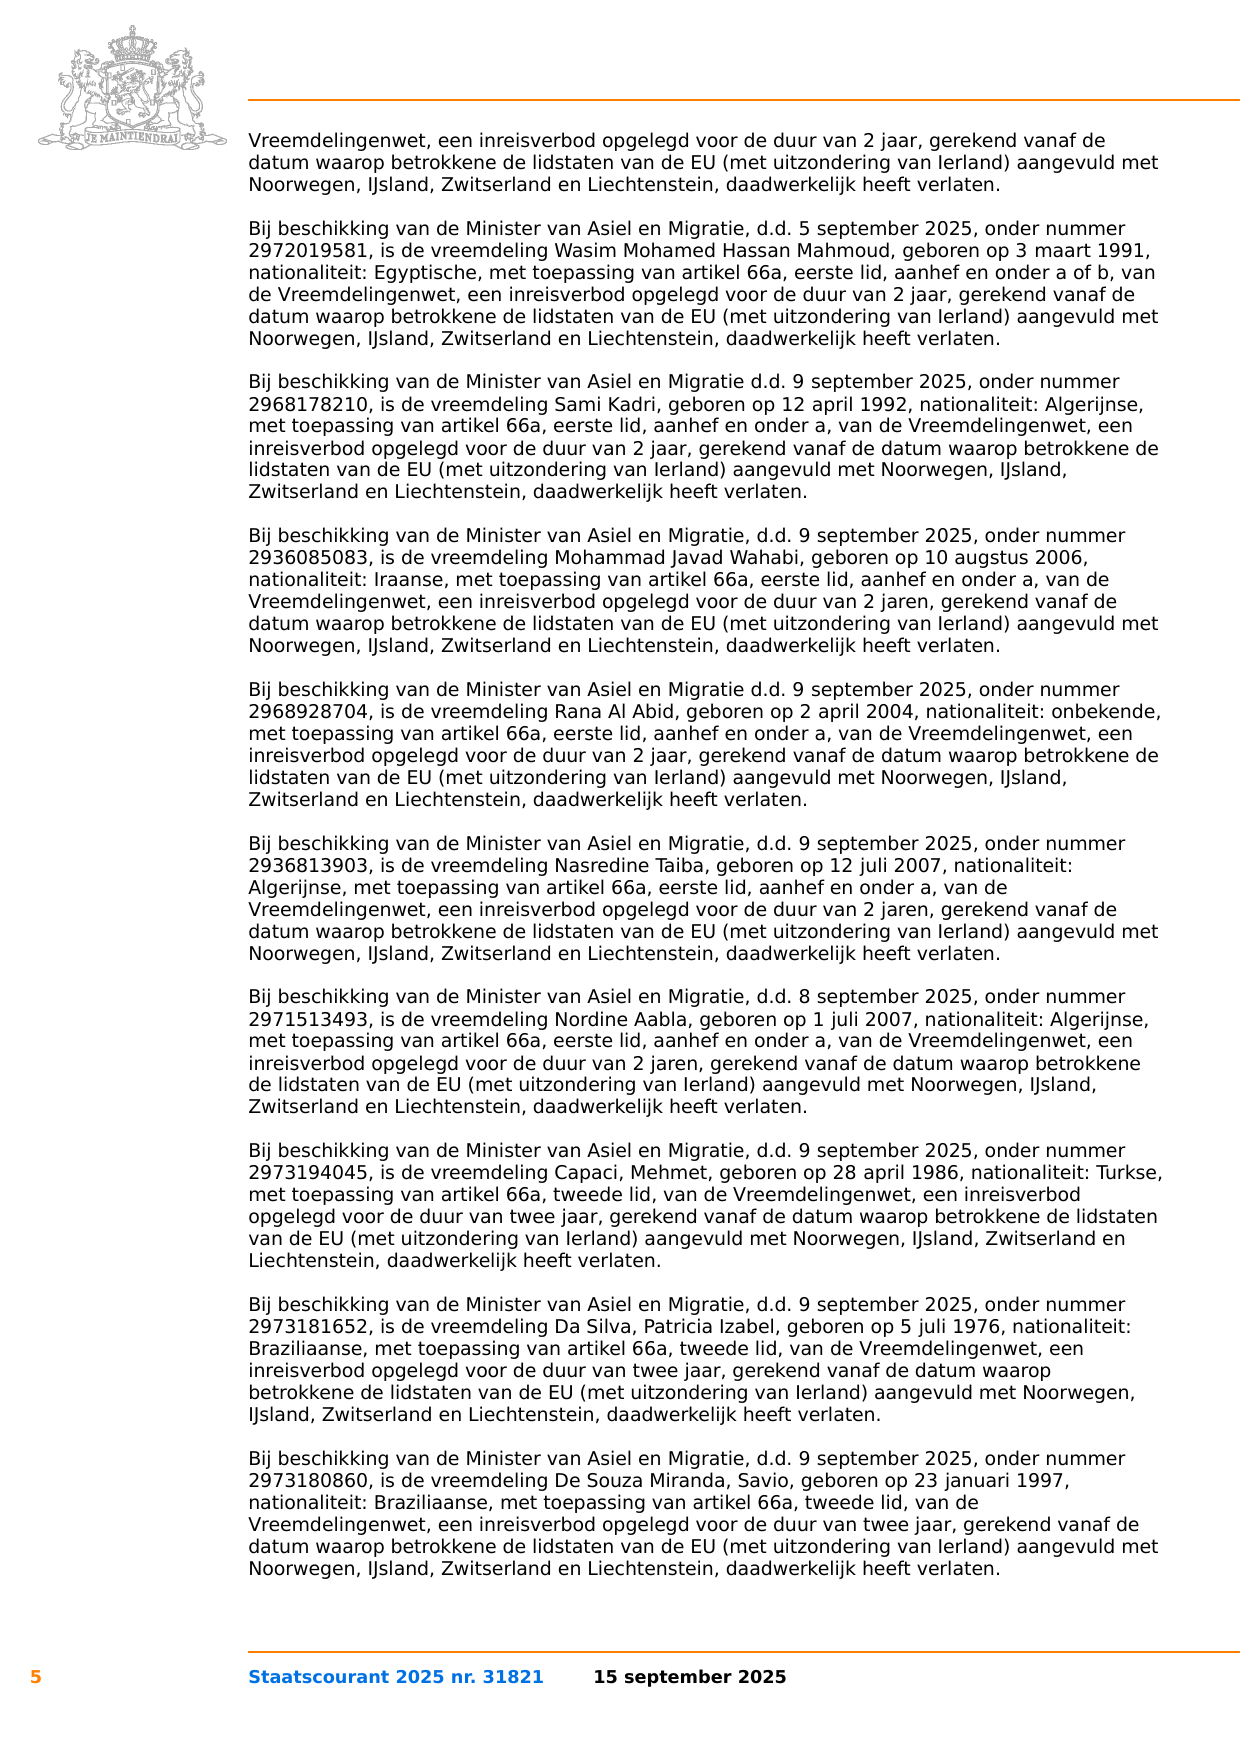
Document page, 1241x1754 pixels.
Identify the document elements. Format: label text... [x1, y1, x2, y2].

text Bij beschikking van de Minister van Asiel en Migratie, d.d. 9 september 2025, onder nummer 2973194045, is de vreemdeling Capaci, Mehmet, geboren op 28 april 1986, nationaliteit: Turkse, met toepassing van artikel 66a, tweede lid, van de Vreemdelingenwet, een inreisverbod opgelegd voor de duur van twee jaar, gerekend vanaf de datum waarop betrokkene de lidstaten van de EU (met uitzondering van Ierland) aangevuld met Noorwegen, IJsland, Zwitserland en Liechtenstein, daadwerkelijk heeft verlaten. [248, 1140, 1163, 1272]
text Bij beschikking van de Minister van Asiel en Migratie, d.d. 9 september 2025, onder nummer 2936813903, is de vreemdeling Nasredine Taiba, geboren op 12 juli 2007, nationaliteit: Algerijnse, met toepassing van artikel 66a, eerste lid, aanhef en onder a, van de Vreemdelingenwet, een inreisverbod opgelegd voor de duur van 2 jaren, gerekend vanaf de datum waarop betrokkene de lidstaten van de EU (met uitzondering van Ierland) aangevuld met Noorwegen, IJsland, Zwitserland en Liechtenstein, daadwerkelijk heeft verlaten. [248, 833, 1163, 964]
text Bij beschikking van de Minister van Asiel en Migratie, d.d. 9 september 2025, onder nummer 2973180860, is de vreemdeling De Souza Miranda, Savio, geboren op 23 januari 1997, nationaliteit: Braziliaanse, met toepassing van artikel 66a, tweede lid, van de Vreemdelingenwet, een inreisverbod opgelegd voor de duur van twee jaar, gerekend vanaf de datum waarop betrokkene de lidstaten van de EU (met uitzondering van Ierland) aangevuld met Noorwegen, IJsland, Zwitserland en Liechtenstein, daadwerkelijk heeft verlaten. [248, 1448, 1163, 1579]
text Bij beschikking van de Minister van Asiel en Migratie, d.d. 8 september 2025, onder nummer 2971513493, is de vreemdeling Nordine Aabla, geboren op 1 juli 2007, nationaliteit: Algerijnse, met toepassing van artikel 66a, eerste lid, aanhef en onder a, van de Vreemdelingenwet, een inreisverbod opgelegd voor de duur van 2 jaren, gerekend vanaf de datum waarop betrokkene de lidstaten van de EU (met uitzondering van Ierland) aangevuld met Noorwegen, IJsland, Zwitserland en Liechtenstein, daadwerkelijk heeft verlaten. [248, 986, 1163, 1118]
text Bij beschikking van de Minister van Asiel en Migratie, d.d. 9 september 2025, onder nummer 2973181652, is de vreemdeling Da Silva, Patricia Izabel, geboren op 5 juli 1976, nationaliteit: Braziliaanse, met toepassing van artikel 66a, tweede lid, van de Vreemdelingenwet, een inreisverbod opgelegd voor de duur van twee jaar, gerekend vanaf de datum waarop betrokkene de lidstaten van de EU (met uitzondering van Ierland) aangevuld met Noorwegen, IJsland, Zwitserland en Liechtenstein, daadwerkelijk heeft verlaten. [248, 1294, 1163, 1426]
text Bij beschikking van de Minister van Asiel en Migratie, d.d. 9 september 2025, onder nummer 2936085083, is de vreemdeling Mohammad Javad Wahabi, geboren op 10 augstus 2006, nationaliteit: Iraanse, met toepassing van artikel 66a, eerste lid, aanhef en onder a, van de Vreemdelingenwet, een inreisverbod opgelegd voor de duur van 2 jaren, gerekend vanaf de datum waarop betrokkene de lidstaten van de EU (met uitzondering van Ierland) aangevuld met Noorwegen, IJsland, Zwitserland en Liechtenstein, daadwerkelijk heeft verlaten. [248, 525, 1163, 657]
text Bij beschikking van de Minister van Asiel en Migratie, d.d. 5 september 2025, onder nummer 2972019581, is de vreemdeling Wasim Mohamed Hassan Mahmoud, geboren op 3 maart 1991, nationaliteit: Egyptische, met toepassing van artikel 66a, eerste lid, aanhef en onder a of b, van de Vreemdelingenwet, een inreisverbod opgelegd voor de duur van 2 jaar, gerekend vanaf de datum waarop betrokkene de lidstaten van de EU (met uitzondering van Ierland) aangevuld met Noorwegen, IJsland, Zwitserland en Liechtenstein, daadwerkelijk heeft verlaten. [248, 218, 1163, 349]
text Bij beschikking van de Minister van Asiel en Migratie d.d. 9 september 2025, onder nummer 2968928704, is de vreemdeling Rana Al Abid, geboren op 2 april 2004, nationaliteit: onbekende, met toepassing van artikel 66a, eerste lid, aanhef en onder a, van de Vreemdelingenwet, een inreisverbod opgelegd voor de duur van 2 jaar, gerekend vanaf de datum waarop betrokkene de lidstaten van de EU (met uitzondering van Ierland) aangevuld met Noorwegen, IJsland, Zwitserland en Liechtenstein, daadwerkelijk heeft verlaten. [248, 679, 1163, 811]
text Vreemdelingenwet, een inreisverbod opgelegd voor de duur van 2 jaar, gerekend vanaf de datum waarop betrokkene de lidstaten van de EU (met uitzondering van Ierland) aangevuld met Noorwegen, IJsland, Zwitserland en Liechtenstein, daadwerkelijk heeft verlaten. [248, 130, 1163, 196]
text Bij beschikking van de Minister van Asiel en Migratie d.d. 9 september 2025, onder nummer 2968178210, is de vreemdeling Sami Kadri, geboren op 12 april 1992, nationaliteit: Algerijnse, met toepassing van artikel 66a, eerste lid, aanhef en onder a, van de Vreemdelingenwet, een inreisverbod opgelegd voor de duur van 2 jaar, gerekend vanaf de datum waarop betrokkene de lidstaten van de EU (met uitzondering van Ierland) aangevuld met Noorwegen, IJsland, Zwitserland en Liechtenstein, daadwerkelijk heeft verlaten. [248, 371, 1163, 503]
picture [38, 25, 227, 150]
